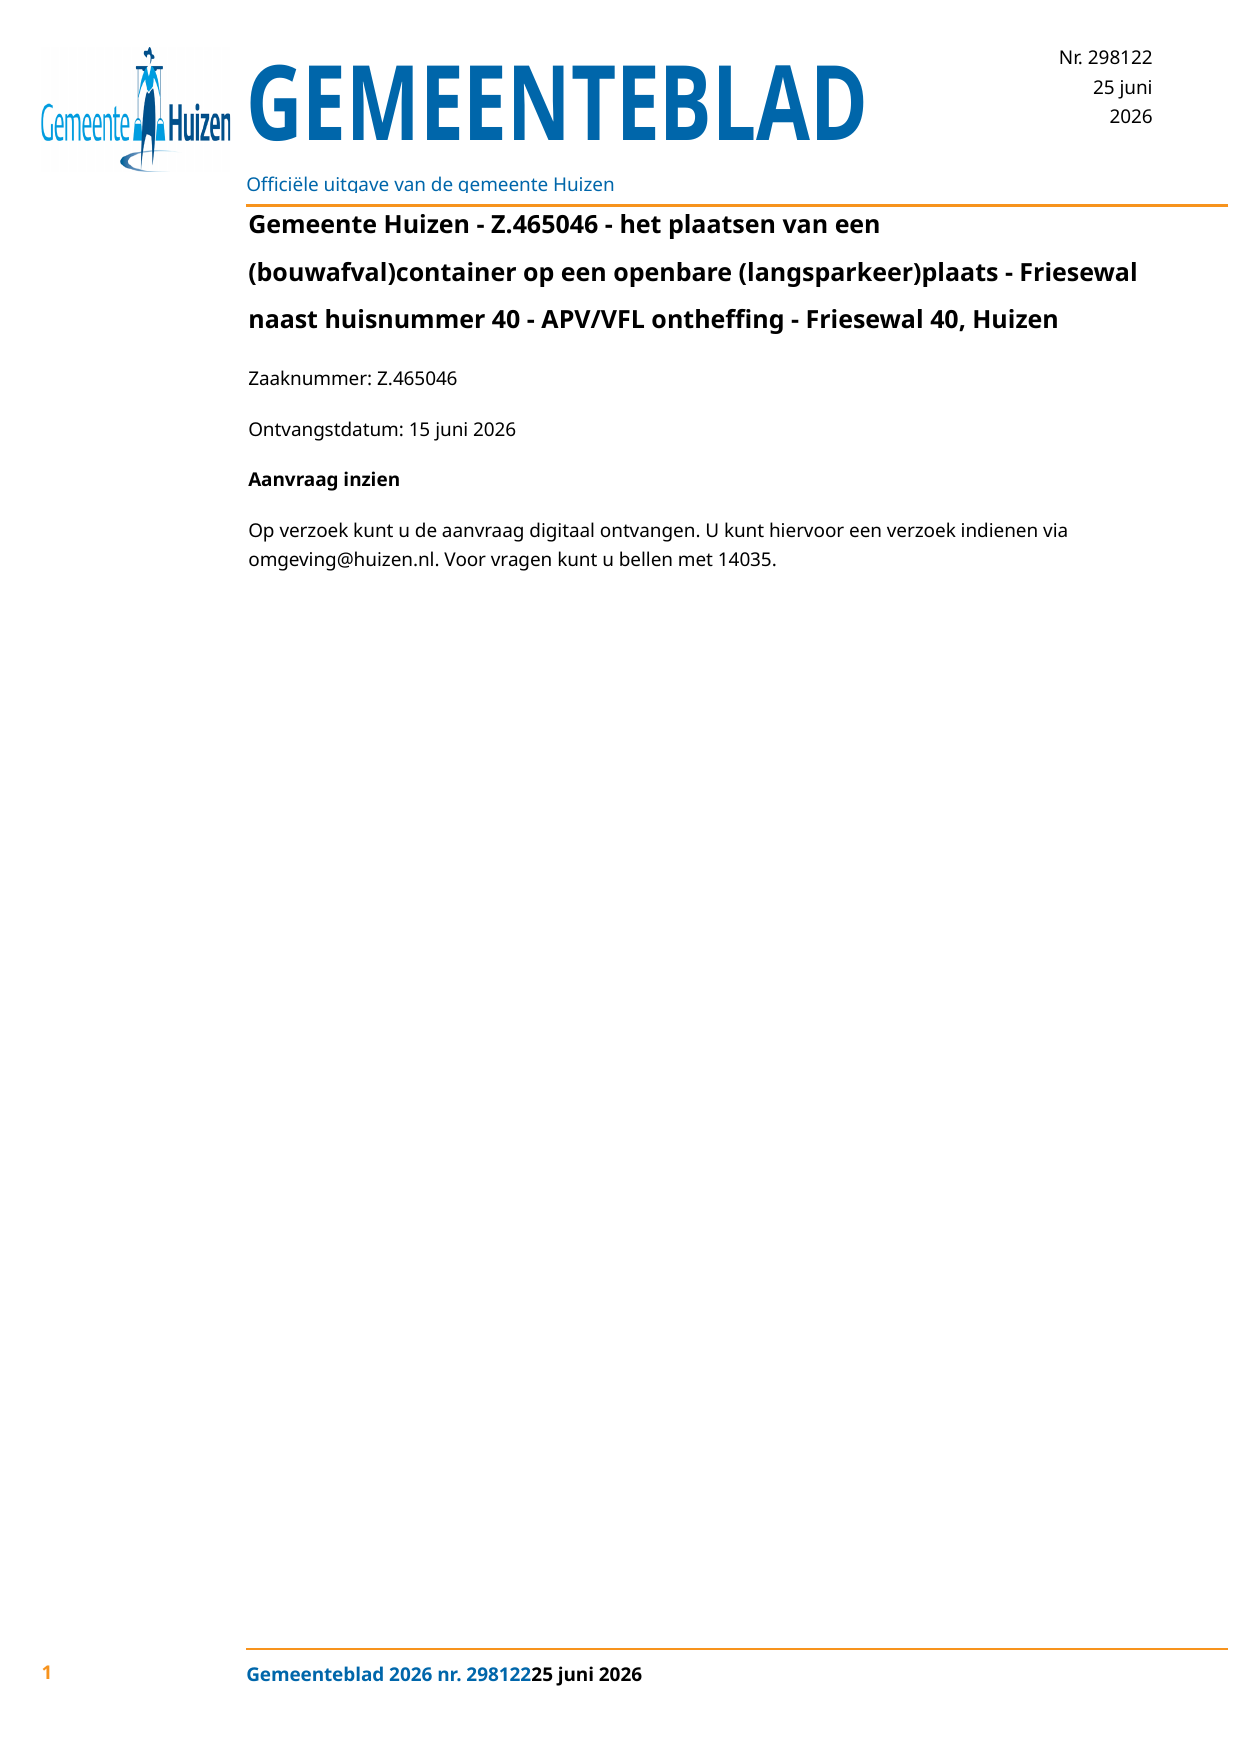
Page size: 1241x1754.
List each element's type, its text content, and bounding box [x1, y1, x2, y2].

text Aanvraag inzien [248, 466, 1152, 492]
picture [41, 47, 231, 172]
text Op verzoek kunt u de aanvraag digitaal ontvangen. U kunt hiervoor een verzoek indienen via omgeving@huizen.nl. Voor vragen kunt u bellen met 14035. [248, 517, 1152, 572]
text Gemeente Huizen - Z.465046 - het plaatsen van een (bouwafval)container op een openbare (langsparkeer)plaats - Friesewal naast huisnummer 40 - APV/VFL ontheffing - Friesewal 40, Huizen [248, 207, 1152, 336]
text Ontvangstdatum: 15 juni 2026 [248, 416, 1152, 442]
text Zaaknummer: Z.465046 [248, 366, 1152, 391]
